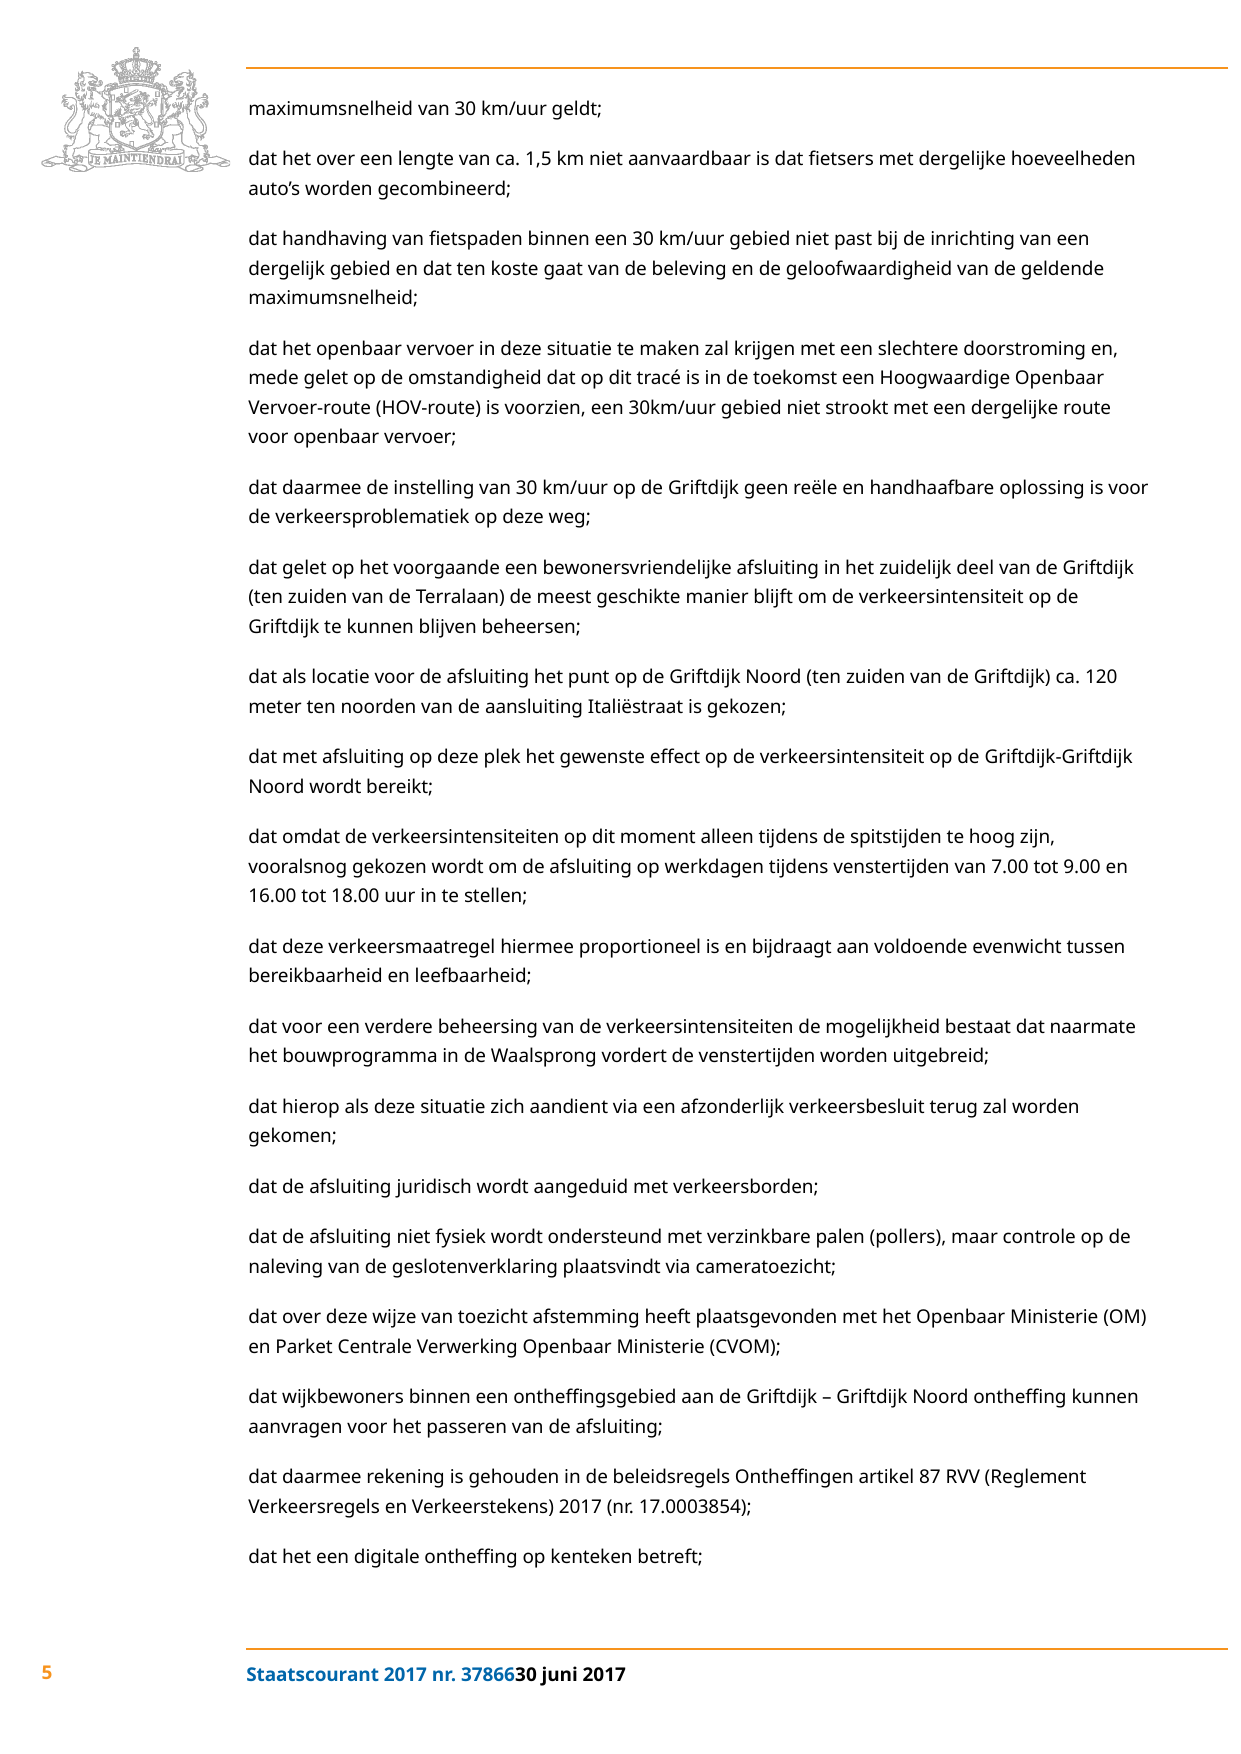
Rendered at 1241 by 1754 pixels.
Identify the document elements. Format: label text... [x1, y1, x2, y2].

text dat voor een verdere beheersing van de verkeersintensiteiten de mogelijkheid bestaat dat naarmate het bouwprogramma in de Waalsprong vordert de venstertijden worden uitgebreid; [248, 1013, 1152, 1068]
text dat als locatie voor de afsluiting het punt op de Griftdijk Noord (ten zuiden van de Griftdijk) ca. 120 meter ten noorden van de aansluiting Italiëstraat is gekozen; [248, 663, 1152, 719]
picture [41, 47, 231, 172]
text dat het over een lengte van ca. 1,5 km niet aanvaardbaar is dat fietsers met dergelijke hoeveelheden auto’s worden gecombineerd; [248, 145, 1152, 201]
text maximumsnelheid van 30 km/uur geldt; [248, 95, 1152, 121]
text dat omdat de verkeersintensiteiten op dit moment alleen tijdens de spitstijden te hoog zijn, vooralsnog gekozen wordt om de afsluiting op werkdagen tijdens venstertijden van 7.00 tot 9.00 en 16.00 tot 18.00 uur in te stellen; [248, 823, 1152, 908]
text dat het openbaar vervoer in deze situatie te maken zal krijgen met een slechtere doorstroming en, mede gelet op de omstandigheid dat op dit tracé is in de toekomst een Hoogwaardige Openbaar Vervoer-route (HOV-route) is voorzien, een 30km/uur gebied niet strookt met een dergelijke route voor openbaar vervoer; [248, 335, 1152, 449]
text dat over deze wijze van toezicht afstemming heeft plaatsgevonden met het Openbaar Ministerie (OM) en Parket Centrale Verwerking Openbaar Ministerie (CVOM); [248, 1303, 1152, 1359]
text dat gelet op het voorgaande een bewonersvriendelijke afsluiting in het zuidelijk deel van de Griftdijk (ten zuiden van de Terralaan) de meest geschikte manier blijft om de verkeersintensiteit op de Griftdijk te kunnen blijven beheersen; [248, 554, 1152, 639]
text dat handhaving van fietspaden binnen een 30 km/uur gebied niet past bij de inrichting van een dergelijk gebied en dat ten koste gaat van de beleving en de geloofwaardigheid van de geldende maximumsnelheid; [248, 225, 1152, 310]
text dat hierop als deze situatie zich aandient via een afzonderlijk verkeersbesluit terug zal worden gekomen; [248, 1093, 1152, 1148]
text dat de afsluiting juridisch wordt aangeduid met verkeersborden; [248, 1173, 1152, 1199]
text dat het een digitale ontheffing op kenteken betreft; [248, 1543, 1152, 1569]
text dat daarmee rekening is gehouden in de beleidsregels Ontheffingen artikel 87 RVV (Reglement Verkeersregels en Verkeerstekens) 2017 (nr. 17.0003854); [248, 1463, 1152, 1519]
text dat daarmee de instelling van 30 km/uur op de Griftdijk geen reële en handhaafbare oplossing is voor de verkeersproblematiek op deze weg; [248, 474, 1152, 529]
text dat de afsluiting niet fysiek wordt ondersteund met verzinkbare palen (pollers), maar controle op de naleving van de geslotenverklaring plaatsvindt via cameratoezicht; [248, 1223, 1152, 1279]
text dat deze verkeersmaatregel hiermee proportioneel is en bijdraagt aan voldoende evenwicht tussen bereikbaarheid en leefbaarheid; [248, 933, 1152, 988]
text dat wijkbewoners binnen een ontheffingsgebied aan de Griftdijk – Griftdijk Noord ontheffing kunnen aanvragen voor het passeren van de afsluiting; [248, 1383, 1152, 1439]
text dat met afsluiting op deze plek het gewenste effect op de verkeersintensiteit op de Griftdijk-Griftdijk Noord wordt bereikt; [248, 743, 1152, 799]
